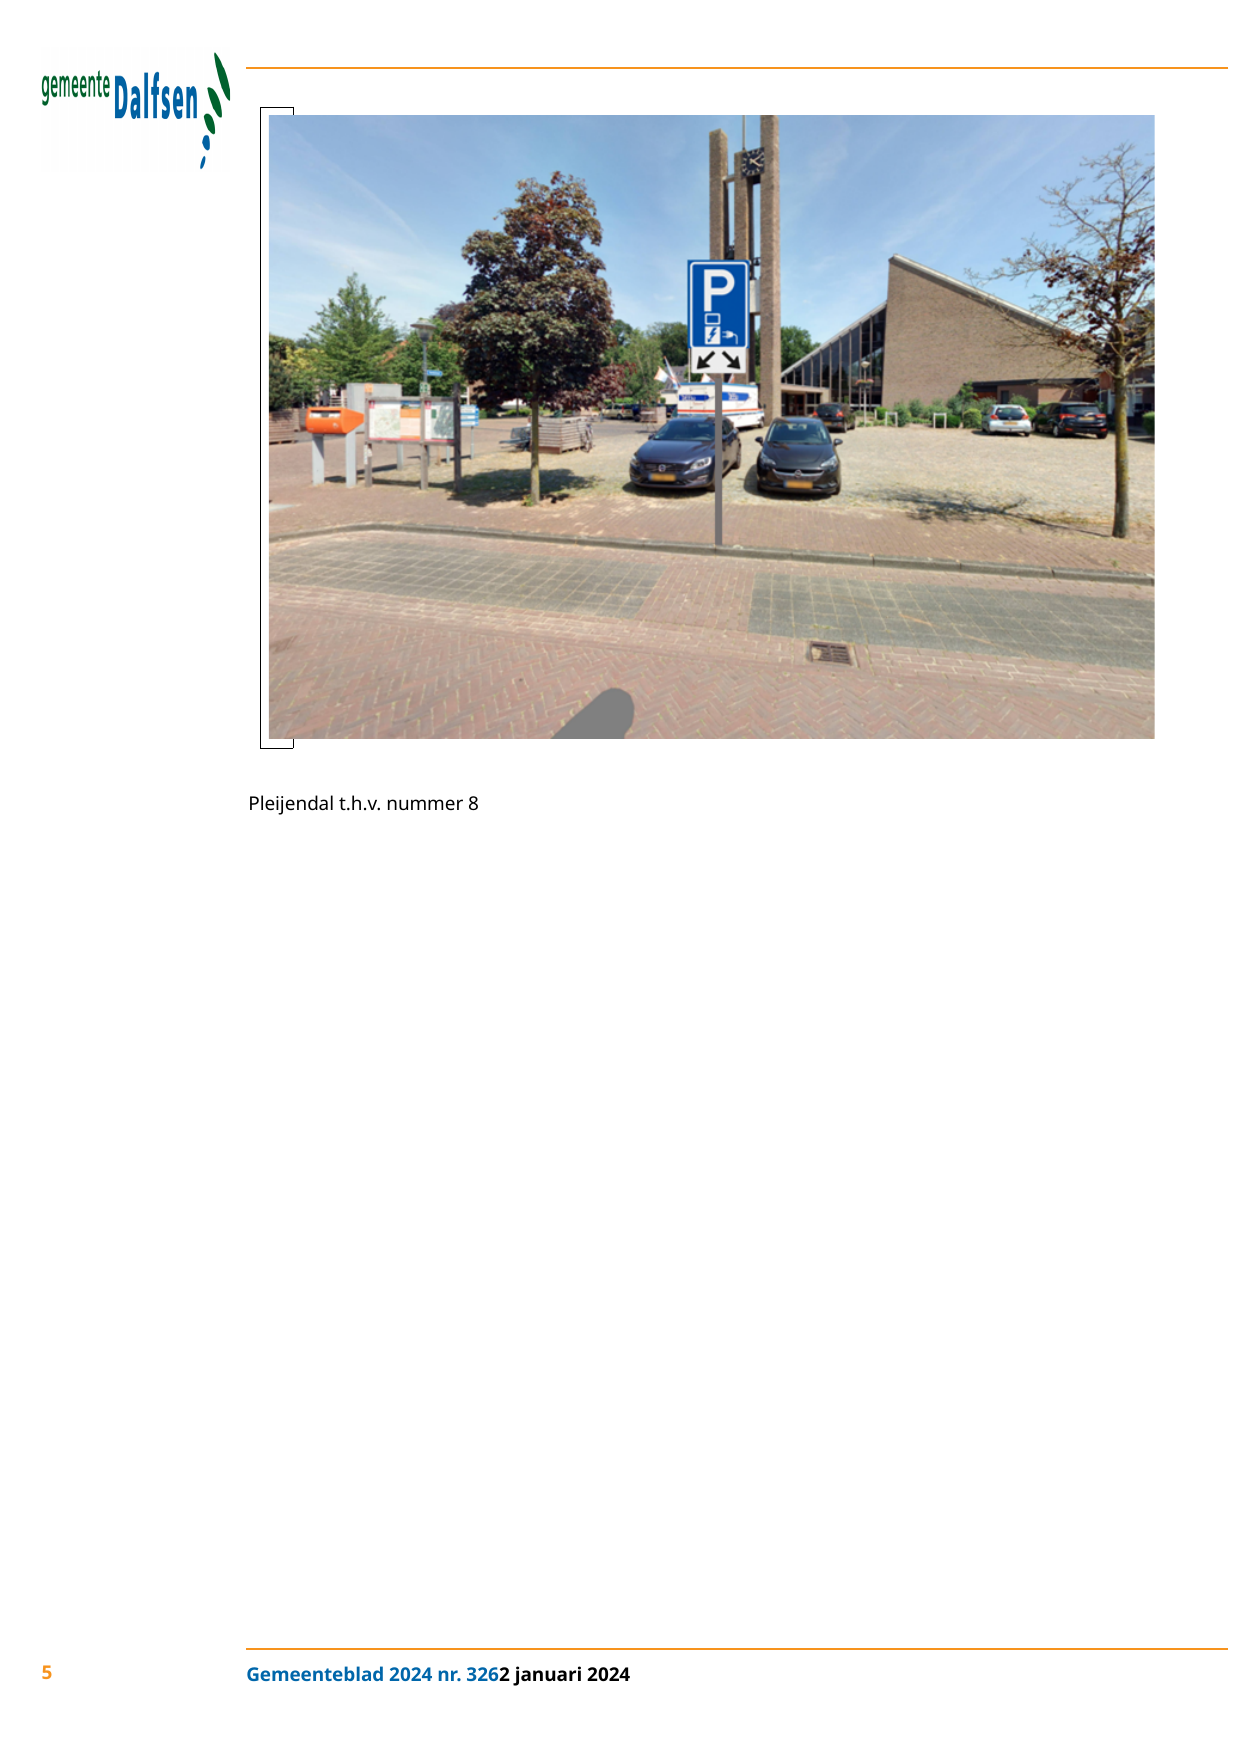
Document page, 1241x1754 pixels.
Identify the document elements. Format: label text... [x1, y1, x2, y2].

picture [41, 47, 231, 172]
text Pleijendal t.h.v. nummer 8 [248, 790, 1152, 816]
picture [268, 115, 1155, 739]
